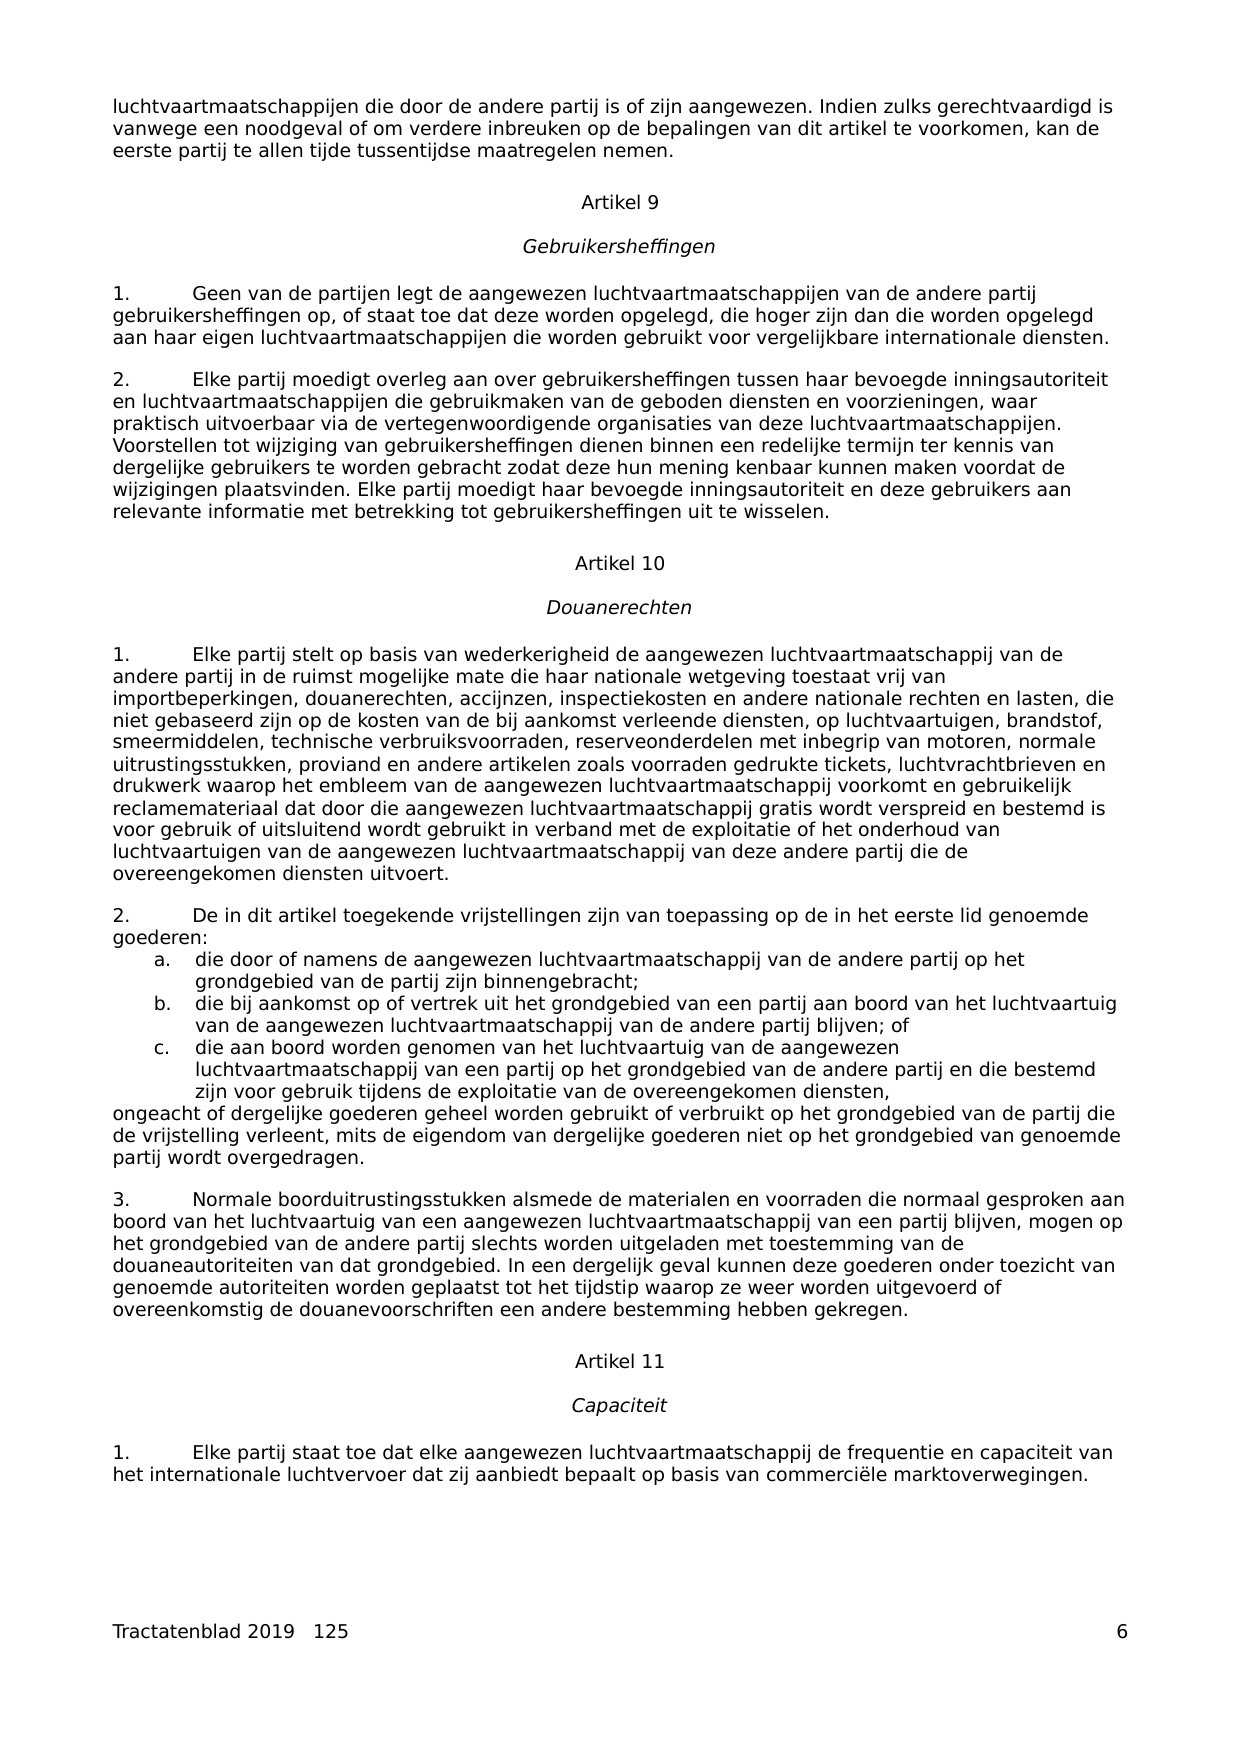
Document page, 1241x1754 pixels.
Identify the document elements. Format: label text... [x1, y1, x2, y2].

text 2. Elke partij moedigt overleg aan over gebruikersheffingen tussen haar bevoegde inningsautoriteit en luchtvaartmaatschappijen die gebruikmaken van de geboden diensten en voorzieningen, waar praktisch uitvoerbaar via de vertegenwoordigende organisaties van deze luchtvaartmaatschappijen. Voorstellen tot wijziging van gebruikersheffingen dienen binnen een redelijke termijn ter kennis van dergelijke gebruikers te worden gebracht zodat deze hun mening kenbaar kunnen maken voordat de wijzigingen plaatsvinden. Elke partij moedigt haar bevoegde inningsautoriteit en deze gebruikers aan relevante informatie met betrekking tot gebruikersheffingen uit te wisselen. [112, 369, 1128, 523]
text a. die door of namens de aangewezen luchtvaartmaatschappij van de andere partij op het grondgebied van de partij zijn binnengebracht; [153, 949, 1128, 993]
subtitle Artikel 11 Capaciteit [112, 1351, 1128, 1417]
text 2. De in dit artikel toegekende vrijstellingen zijn van toepassing op de in het eerste lid genoemde goederen: [112, 905, 1128, 949]
text luchtvaartmaatschappijen die door de andere partij is of zijn aangewezen. Indien zulks gerechtvaardigd is vanwege een noodgeval of om verdere inbreuken op de bepalingen van dit artikel te voorkomen, kan de eerste partij te allen tijde tussentijdse maatregelen nemen. [112, 96, 1128, 162]
text 1. Elke partij staat toe dat elke aangewezen luchtvaartmaatschappij de frequentie en capaciteit van het internationale luchtvervoer dat zij aanbiedt bepaalt op basis van commerciële marktoverwegingen. [112, 1442, 1128, 1486]
text b. die bij aankomst op of vertrek uit het grondgebied van een partij aan boord van het luchtvaartuig van de aangewezen luchtvaartmaatschappij van de andere partij blijven; of [153, 993, 1128, 1037]
subtitle Artikel 10 Douanerechten [112, 553, 1128, 618]
text c. die aan boord worden genomen van het luchtvaartuig van de aangewezen luchtvaartmaatschappij van een partij op het grondgebied van de andere partij en die bestemd zijn voor gebruik tijdens de exploitatie van de overeengekomen diensten, [153, 1037, 1128, 1103]
text ongeacht of dergelijke goederen geheel worden gebruikt of verbruikt op het grondgebied van de partij die de vrijstelling verleent, mits de eigendom van dergelijke goederen niet op het grondgebied van genoemde partij wordt overgedragen. [112, 1103, 1128, 1169]
subtitle Artikel 9 Gebruikersheffingen [112, 192, 1128, 258]
text 1. Elke partij stelt op basis van wederkerigheid de aangewezen luchtvaartmaatschappij van de andere partij in de ruimst mogelijke mate die haar nationale wetgeving toestaat vrij van importbeperkingen, douanerechten, accijnzen, inspectiekosten en andere nationale rechten en lasten, die niet gebaseerd zijn op de kosten van de bij aankomst verleende diensten, op luchtvaartuigen, brandstof, smeermiddelen, technische verbruiksvoorraden, reserveonderdelen met inbegrip van motoren, normale uitrustingsstukken, proviand en andere artikelen zoals voorraden gedrukte tickets, luchtvrachtbrieven en drukwerk waarop het embleem van de aangewezen luchtvaartmaatschappij voorkomt en gebruikelijk reclamemateriaal dat door die aangewezen luchtvaartmaatschappij gratis wordt verspreid en bestemd is voor gebruik of uitsluitend wordt gebruikt in verband met de exploitatie of het onderhoud van luchtvaartuigen van de aangewezen luchtvaartmaatschappij van deze andere partij die de overeengekomen diensten uitvoert. [112, 643, 1128, 885]
text 1. Geen van de partijen legt de aangewezen luchtvaartmaatschappijen van de andere partij gebruikersheffingen op, of staat toe dat deze worden opgelegd, die hoger zijn dan die worden opgelegd aan haar eigen luchtvaartmaatschappijen die worden gebruikt voor vergelijkbare internationale diensten. [112, 283, 1128, 349]
text 3. Normale boorduitrustingsstukken alsmede de materialen en voorraden die normaal gesproken aan boord van het luchtvaartuig van een aangewezen luchtvaartmaatschappij van een partij blijven, mogen op het grondgebied van de andere partij slechts worden uitgeladen met toestemming van de douaneautoriteiten van dat grondgebied. In een dergelijk geval kunnen deze goederen onder toezicht van genoemde autoriteiten worden geplaatst tot het tijdstip waarop ze weer worden uitgevoerd of overeenkomstig de douanevoorschriften een andere bestemming hebben gekregen. [112, 1189, 1128, 1321]
